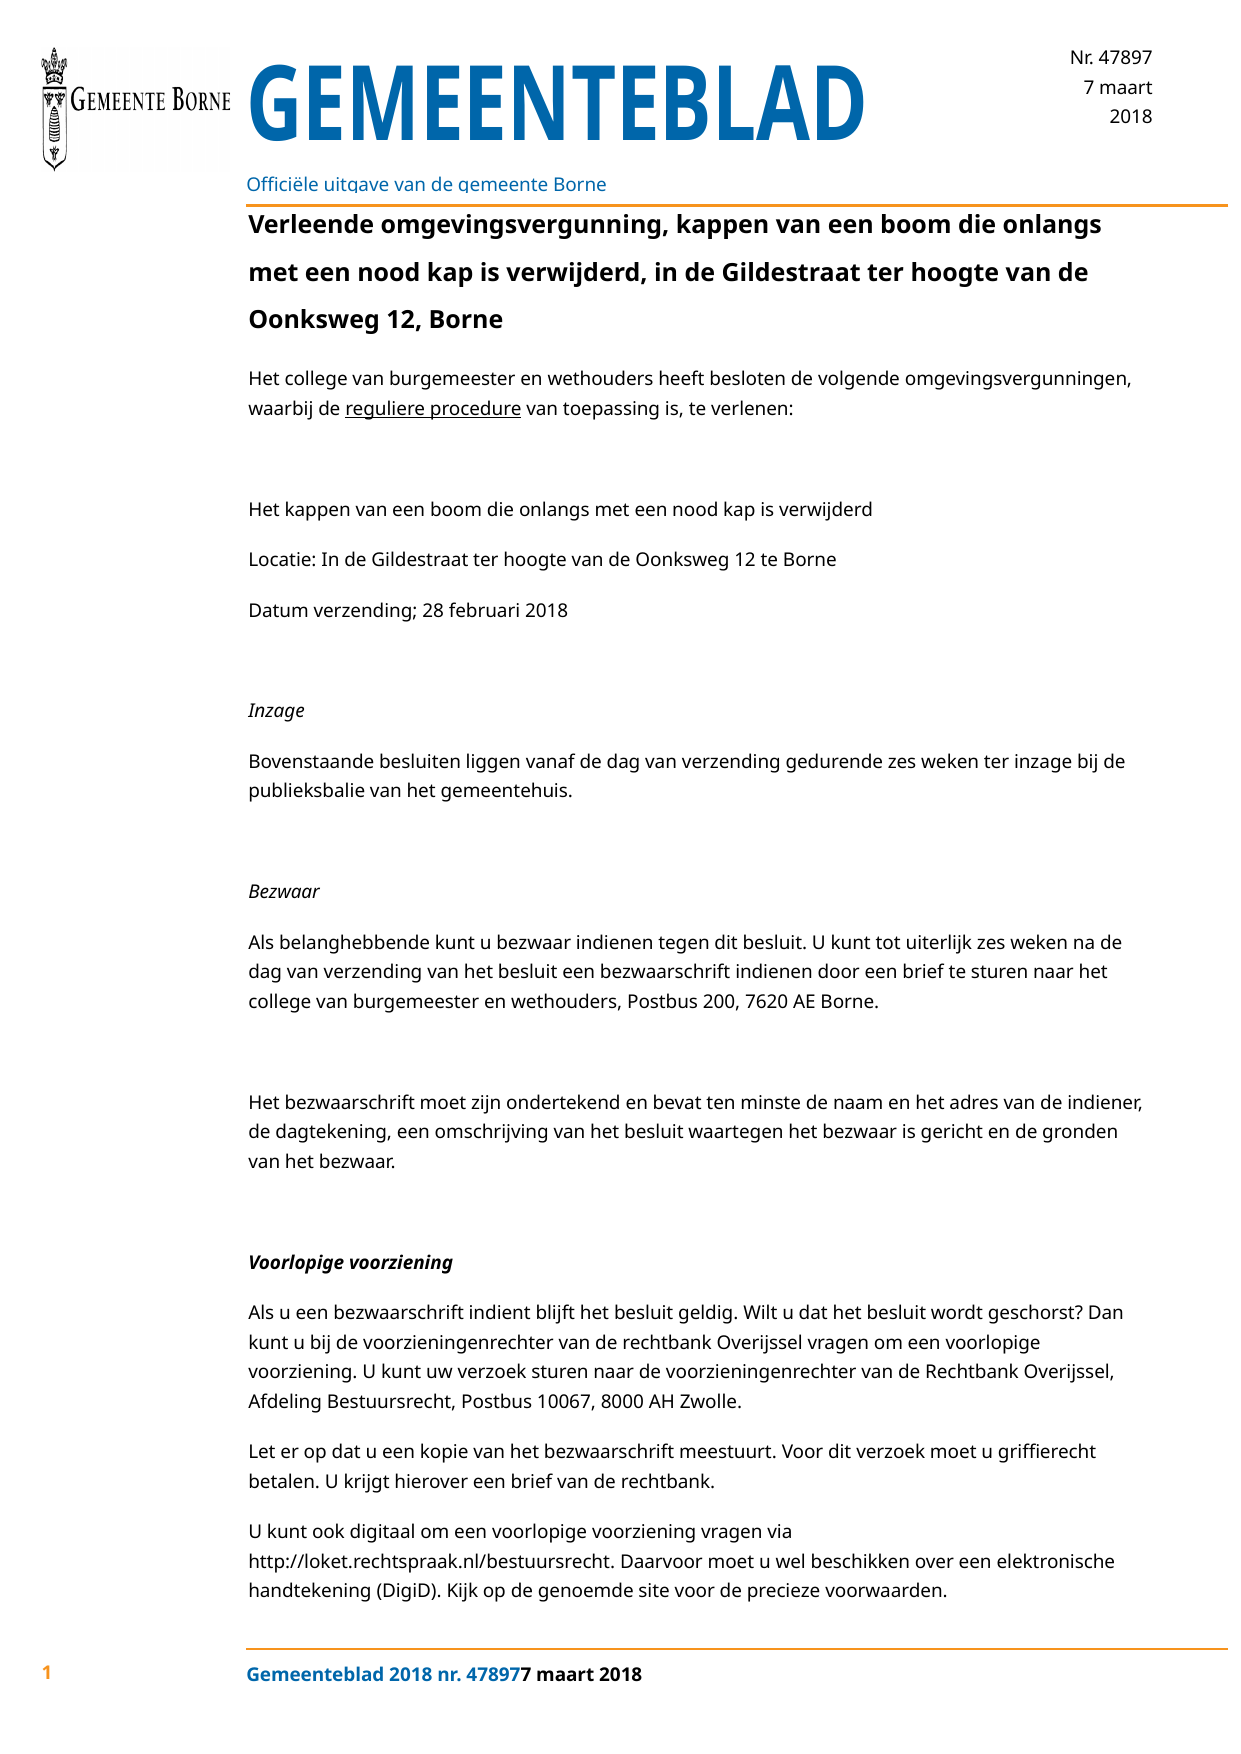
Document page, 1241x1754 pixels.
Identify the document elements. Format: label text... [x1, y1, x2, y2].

text Inzage [248, 698, 1152, 723]
text Locatie: In de Gildestraat ter hoogte van de Oonksweg 12 te Borne [248, 546, 1152, 572]
picture [41, 47, 231, 172]
text Let er op dat u een kopie van het bezwaarschrift meestuurt. Voor dit verzoek moet u griffierecht betalen. U krijgt hierover een brief van de rechtbank. [248, 1438, 1152, 1494]
text Het college van burgemeester en wethouders heeft besloten de volgende omgevingsvergunningen, waarbij de reguliere procedure van toepassing is, te verlenen: [248, 366, 1152, 421]
text Voorlopige voorziening [248, 1249, 1152, 1274]
text Als belanghebbende kunt u bezwaar indienen tegen dit besluit. U kunt tot uiterlijk zes weken na de dag van verzending van het besluit een bezwaarschrift indienen door een brief te sturen naar het college van burgemeester en wethouders, Postbus 200, 7620 AE Borne. [248, 929, 1152, 1014]
text Datum verzending; 28 februari 2018 [248, 597, 1152, 622]
text Als u een bezwaarschrift indient blijft het besluit geldig. Wilt u dat het besluit wordt geschorst? Dan kunt u bij de voorzieningenrechter van de rechtbank Overijssel vragen om een voorlopige voorziening. U kunt uw verzoek sturen naar de voorzieningenrechter van de Rechtbank Overijssel, Afdeling Bestuursrecht, Postbus 10067, 8000 AH Zwolle. [248, 1299, 1152, 1414]
text Bovenstaande besluiten liggen vanaf de dag van verzending gedurende zes weken ter inzage bij de publieksbalie van het gemeentehuis. [248, 748, 1152, 803]
text Het bezwaarschrift moet zijn ondertekend en bevat ten minste de naam en het adres van de indiener, de dagtekening, een omschrijving van het besluit waartegen het bezwaar is gericht en de gronden van het bezwaar. [248, 1089, 1152, 1174]
text Het kappen van een boom die onlangs met een nood kap is verwijderd [248, 496, 1152, 522]
text Bezwaar [248, 878, 1152, 904]
text U kunt ook digitaal om een voorlopige voorziening vragen via http://loket.rechtspraak.nl/bestuursrecht. Daarvoor moet u wel beschikken over een elektronische handtekening (DigiD). Kijk op de genoemde site voor de precieze voorwaarden. [248, 1518, 1152, 1603]
text Verleende omgevingsvergunning, kappen van een boom die onlangs met een nood kap is verwijderd, in de Gildestraat ter hoogte van de Oonksweg 12, Borne [248, 207, 1152, 336]
